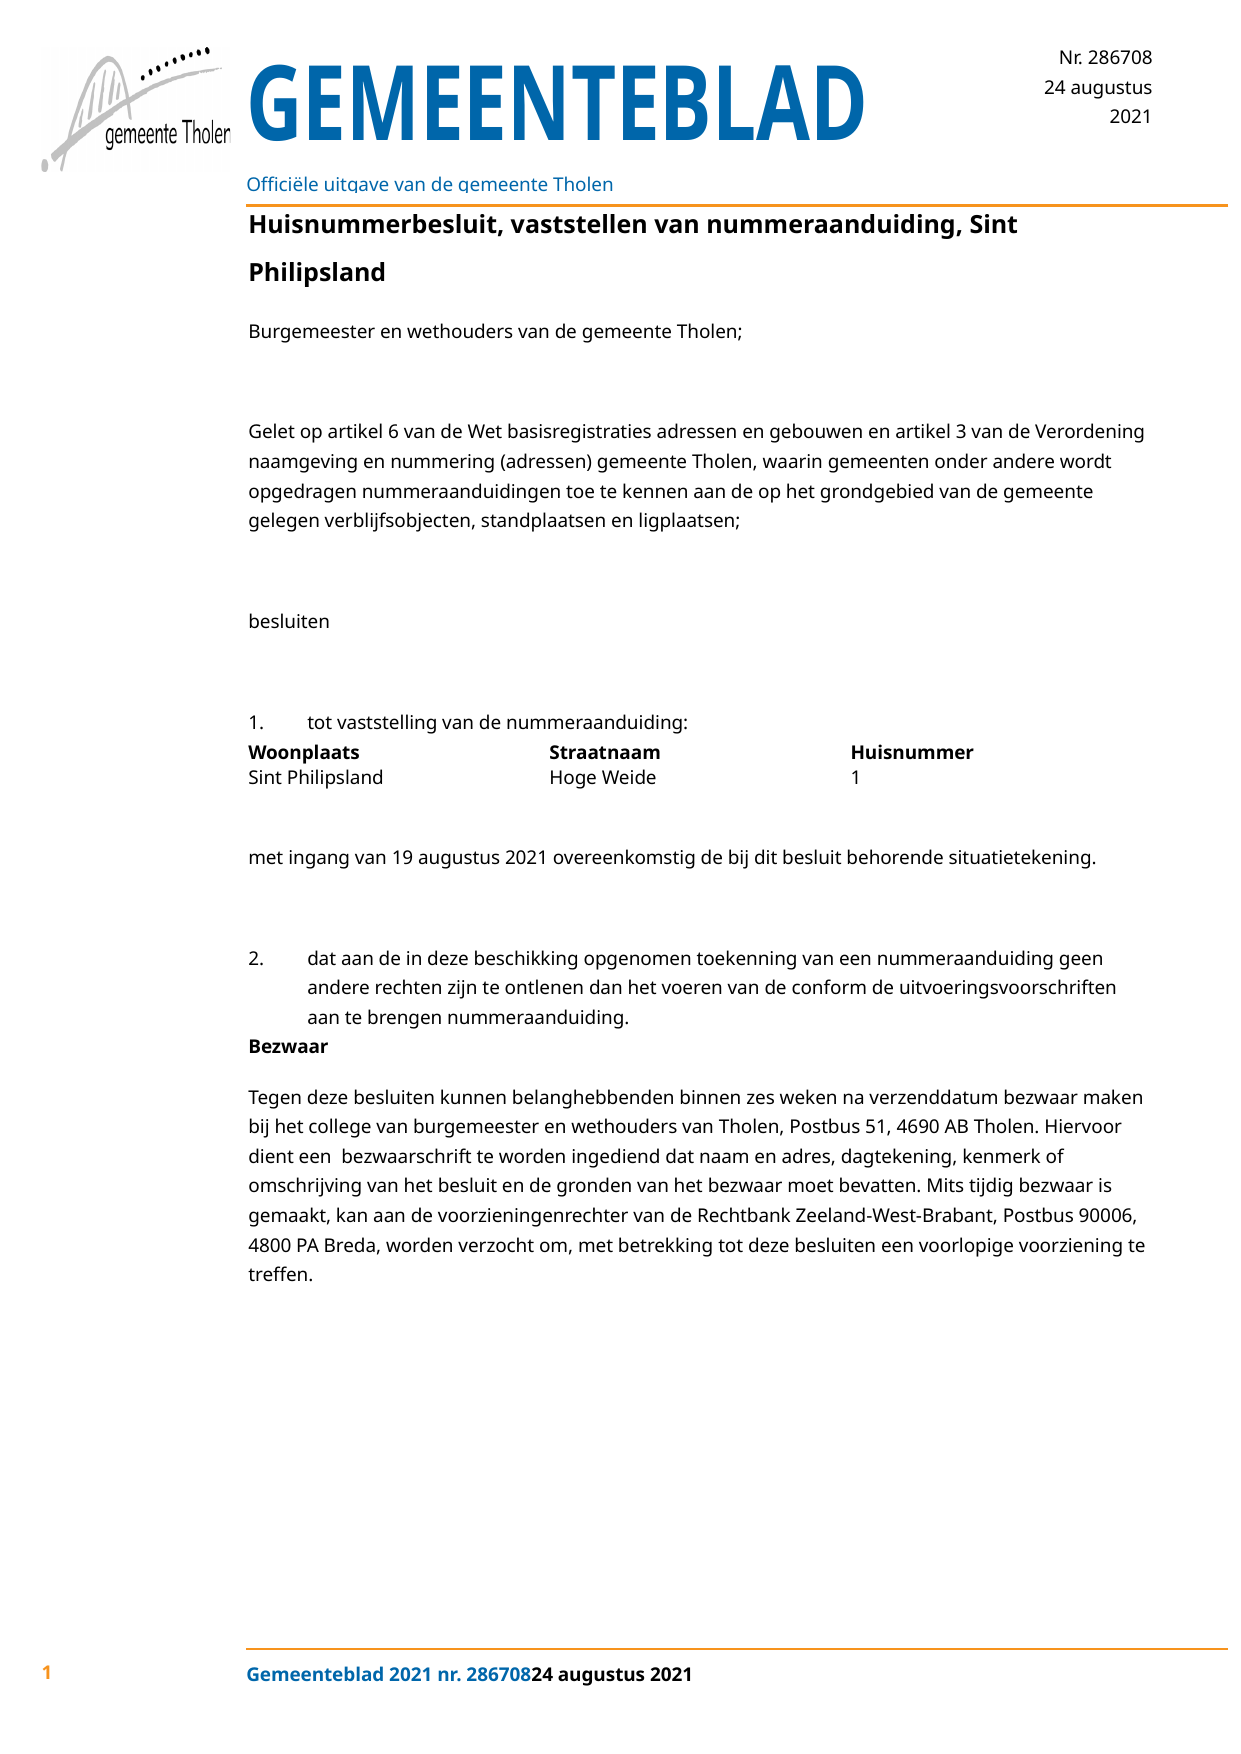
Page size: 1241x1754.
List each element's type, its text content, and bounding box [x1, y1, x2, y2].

text met ingang van 19 augustus 2021 overeenkomstig de bij dit besluit behorende situatietekening. [248, 844, 1152, 870]
text Bezwaar [248, 1033, 1152, 1059]
text besluiten [248, 608, 1152, 634]
table_cell Hoge Weide [549, 765, 850, 790]
table_header Woonplaats [248, 739, 549, 764]
table_header Straatnaam [549, 739, 850, 764]
table_header Huisnummer [850, 739, 1152, 764]
text Tegen deze besluiten kunnen belanghebbenden binnen zes weken na verzenddatum bezwaar maken bij het college van burgemeester en wethouders van Tholen, Postbus 51, 4690 AB Tholen. Hiervoor dient een bezwaarschrift te worden ingediend dat naam en adres, dagtekening, kenmerk of omschrijving van het besluit en de gronden van het bezwaar moet bevatten. Mits tijdig bezwaar is gemaakt, kan aan de voorzieningenrechter van de Rechtbank Zeeland-West-Brabant, Postbus 90006, 4800 PA Breda, worden verzocht om, met betrekking tot deze besluiten een voorlopige voorziening te treffen. [248, 1084, 1152, 1287]
text Burgemeester en wethouders van de gemeente Tholen; [248, 318, 1152, 344]
list tot vaststelling van de nummeraanduiding: [248, 709, 1152, 735]
text Huisnummerbesluit, vaststellen van nummeraanduiding, Sint Philipsland [248, 207, 1152, 288]
text Gelet op artikel 6 van de Wet basisregistraties adressen en gebouwen en artikel 3 van de Verordening naamgeving en nummering (adressen) gemeente Tholen, waarin gemeenten onder andere wordt opgedragen nummeraanduidingen toe te kennen aan de op het grondgebied van de gemeente gelegen verblijfsobjecten, standplaatsen en ligplaatsen; [248, 419, 1152, 533]
picture [41, 47, 231, 172]
table_cell 1 [850, 765, 1152, 790]
list dat aan de in deze beschikking opgenomen toekenning van een nummeraanduiding geen andere rechten zijn te ontlenen dan het voeren van de conform de uitvoeringsvoorschriften aan te brengen nummeraanduiding. [248, 945, 1152, 1030]
table_cell Sint Philipsland [248, 765, 549, 790]
